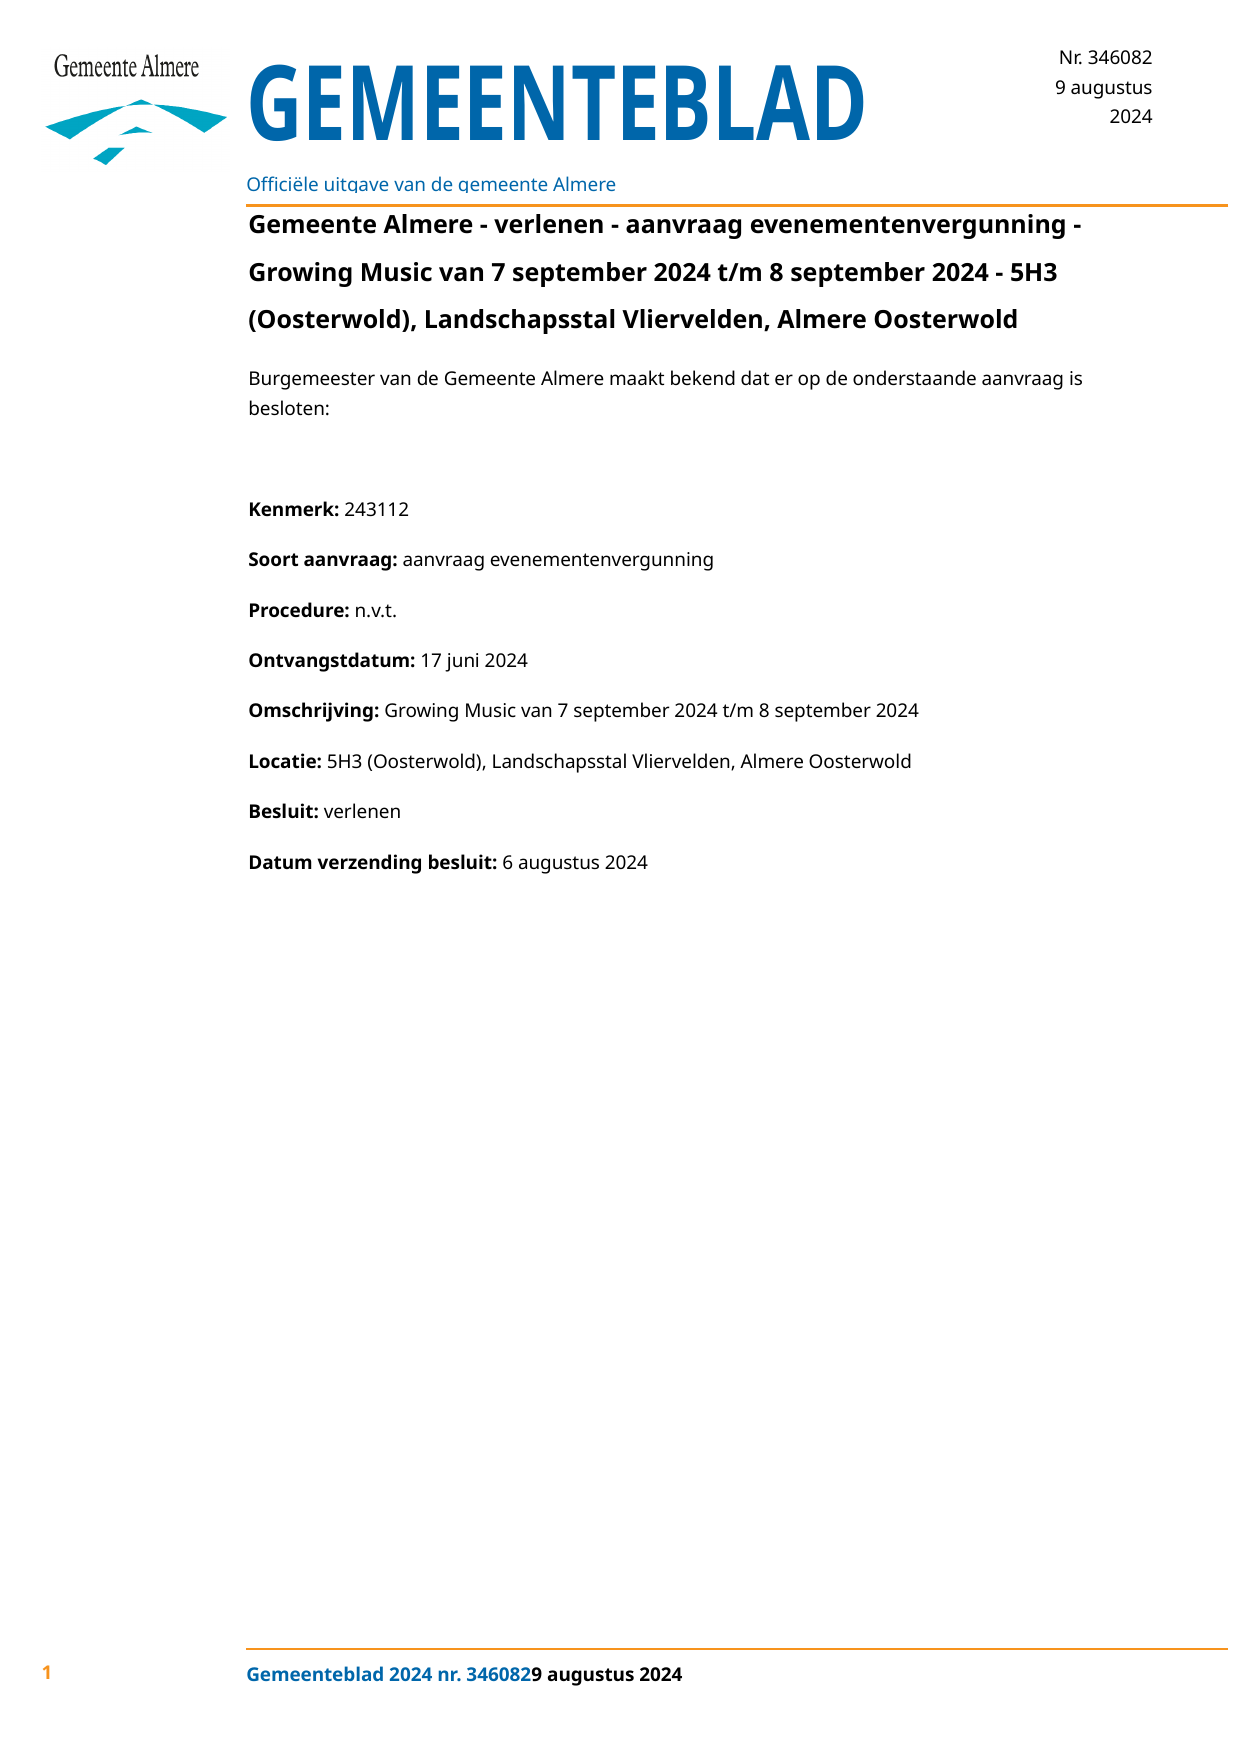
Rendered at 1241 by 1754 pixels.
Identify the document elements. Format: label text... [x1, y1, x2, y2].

text Besluit: verlenen [248, 798, 1152, 824]
text Procedure: n.v.t. [248, 597, 1152, 622]
text Datum verzending besluit: 6 augustus 2024 [248, 849, 1152, 874]
text Omschrijving: Growing Music van 7 september 2024 t/m 8 september 2024 [248, 698, 1152, 723]
text Soort aanvraag: aanvraag evenementenvergunning [248, 546, 1152, 572]
text Kenmerk: 243112 [248, 496, 1152, 522]
picture [41, 47, 231, 172]
text Ontvangstdatum: 17 juni 2024 [248, 647, 1152, 673]
text Burgemeester van de Gemeente Almere maakt bekend dat er op de onderstaande aanvraag is besloten: [248, 366, 1152, 421]
text Locatie: 5H3 (Oosterwold), Landschapsstal Vliervelden, Almere Oosterwold [248, 748, 1152, 774]
text Gemeente Almere - verlenen - aanvraag evenementenvergunning - Growing Music van 7 september 2024 t/m 8 september 2024 - 5H3 (Oosterwold), Landschapsstal Vliervelden, Almere Oosterwold [248, 207, 1152, 336]
